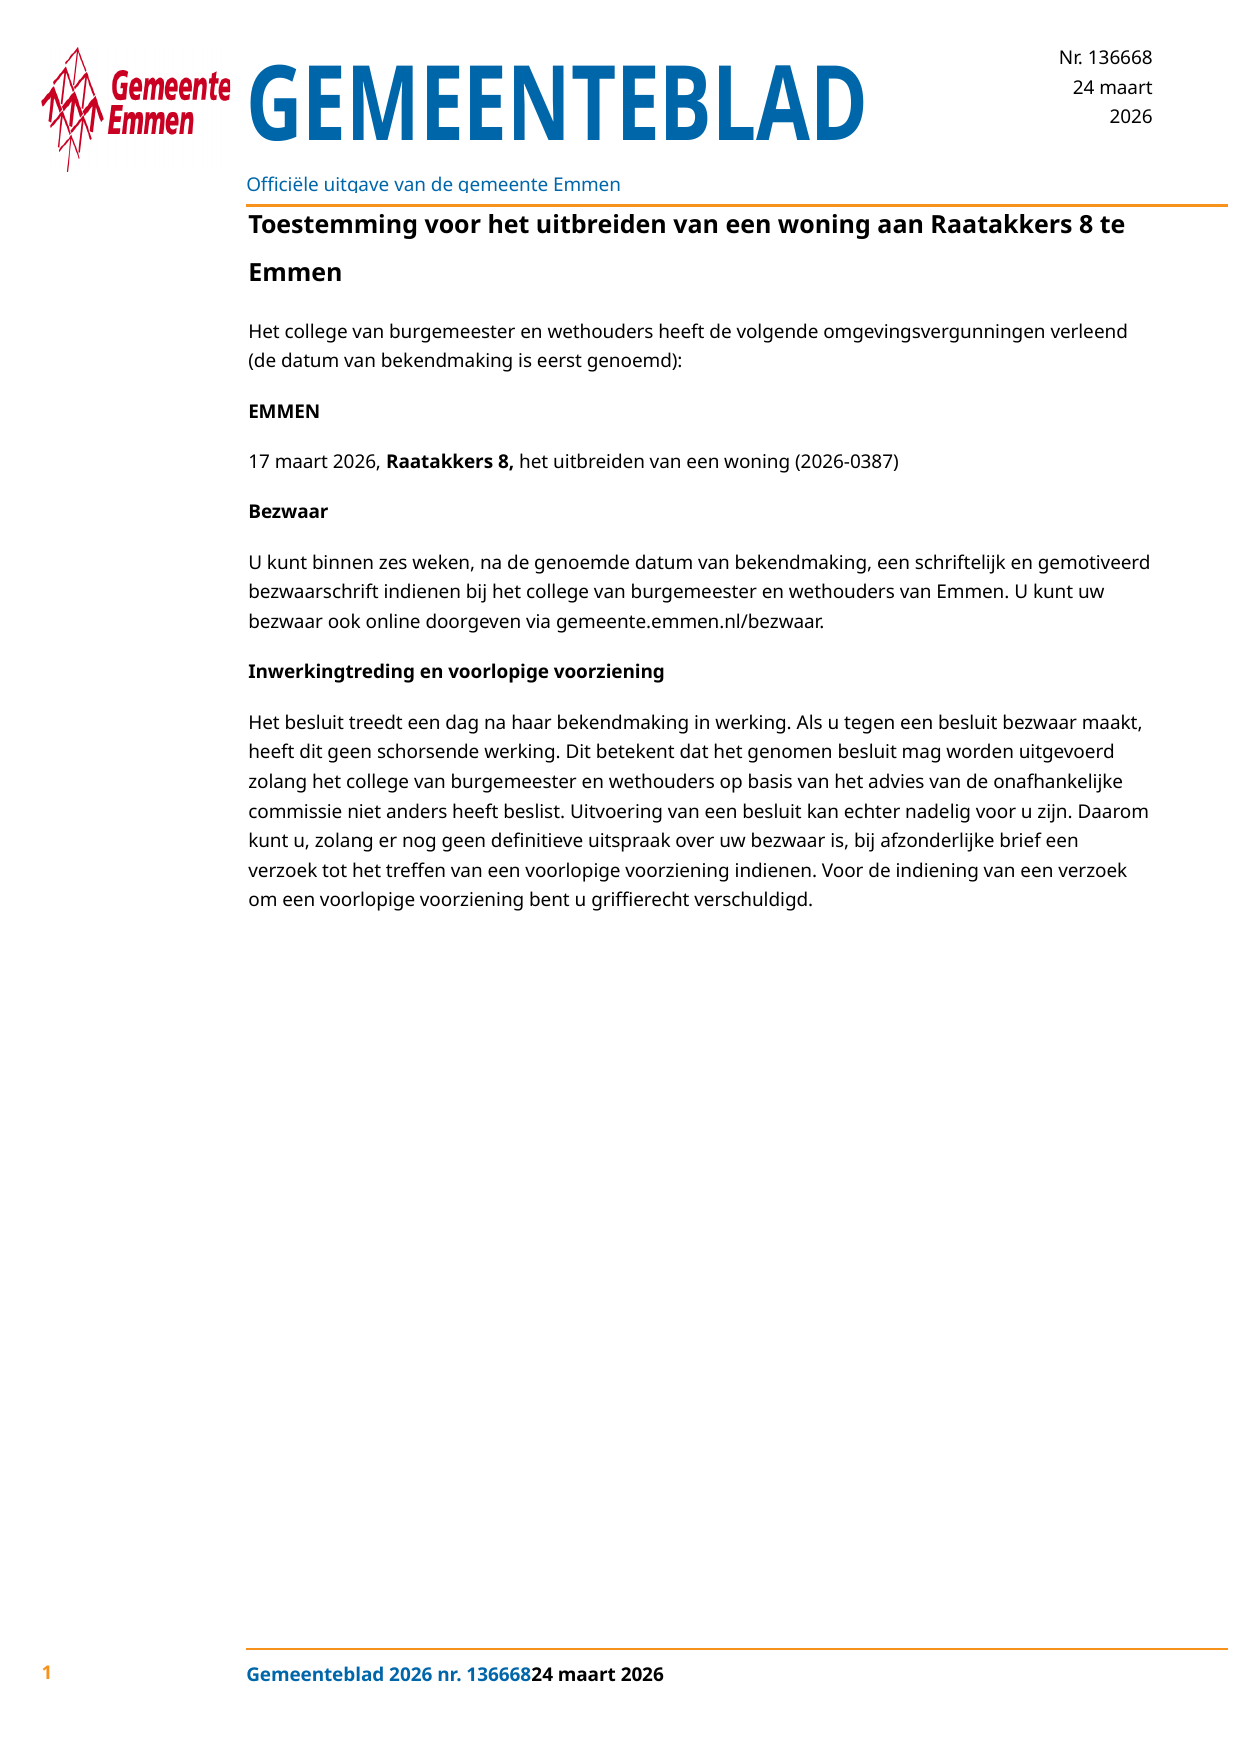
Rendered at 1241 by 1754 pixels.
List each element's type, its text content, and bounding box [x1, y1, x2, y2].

text Het college van burgemeester en wethouders heeft de volgende omgevingsvergunningen verleend (de datum van bekendmaking is eerst genoemd): [248, 318, 1152, 373]
text U kunt binnen zes weken, na de genoemde datum van bekendmaking, een schriftelijk en gemotiveerd bezwaarschrift indienen bij het college van burgemeester en wethouders van Emmen. U kunt uw bezwaar ook online doorgeven via gemeente.emmen.nl/bezwaar. [248, 549, 1152, 634]
text Toestemming voor het uitbreiden van een woning aan Raatakkers 8 te Emmen [248, 207, 1152, 288]
text Bezwaar [248, 499, 1152, 524]
text EMMEN [248, 398, 1152, 424]
text 17 maart 2026, Raatakkers 8, het uitbreiden van een woning (2026-0387) [248, 448, 1152, 474]
text Inwerkingtreding en voorlopige voorziening [248, 659, 1152, 684]
text Het besluit treedt een dag na haar bekendmaking in werking. Als u tegen een besluit bezwaar maakt, heeft dit geen schorsende werking. Dit betekent dat het genomen besluit mag worden uitgevoerd zolang het college van burgemeester en wethouders op basis van het advies van de onafhankelijke commissie niet anders heeft beslist. Uitvoering van een besluit kan echter nadelig voor u zijn. Daarom kunt u, zolang er nog geen definitieve uitspraak over uw bezwaar is, bij afzonderlijke brief een verzoek tot het treffen van een voorlopige voorziening indienen. Voor de indiening van een verzoek om een voorlopige voorziening bent u griffierecht verschuldigd. [248, 709, 1152, 912]
picture [41, 47, 231, 172]
